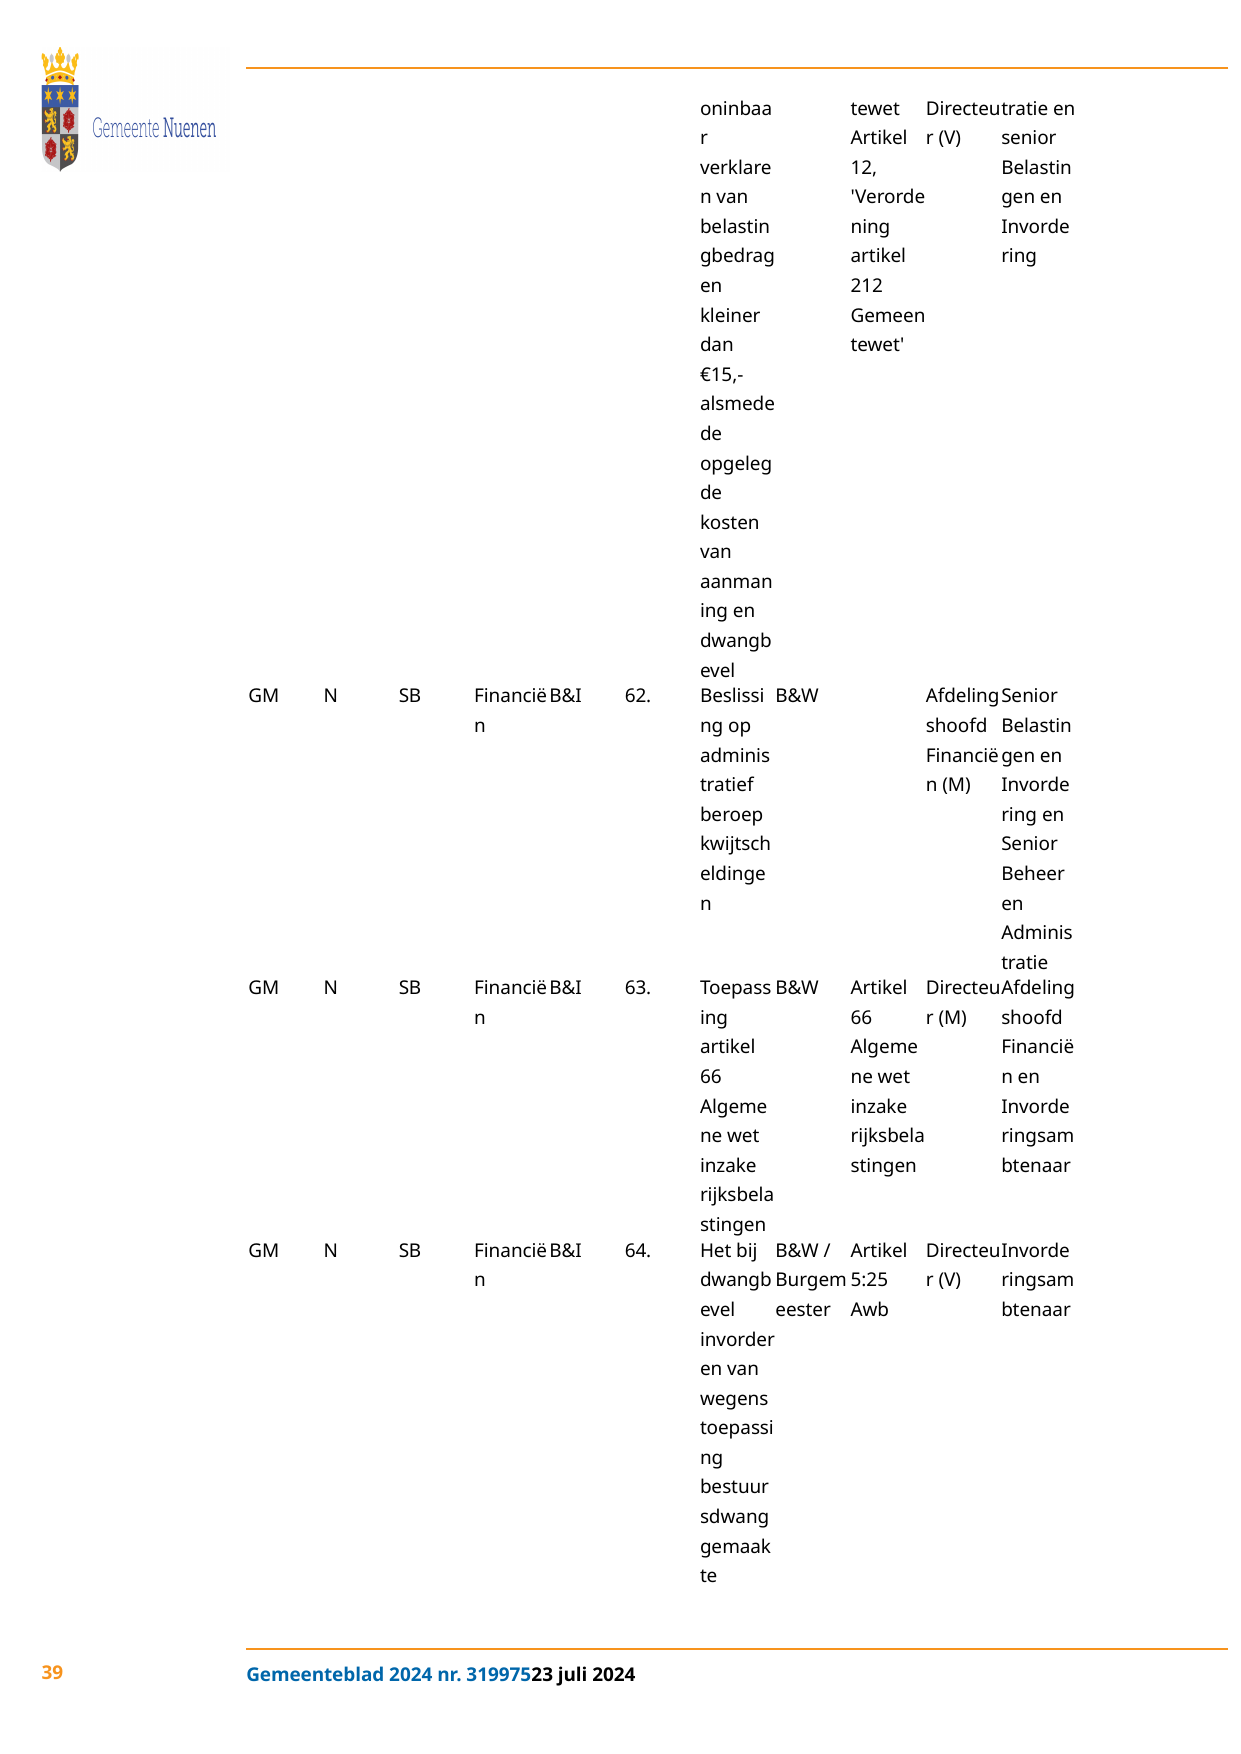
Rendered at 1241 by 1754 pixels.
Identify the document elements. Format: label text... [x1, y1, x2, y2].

table_cell Senior Belastingen en Invordering en Senior Beheer en Administratie [1001, 683, 1076, 974]
table_cell tratie en senior Belastingen en Invordering [1001, 95, 1076, 683]
table_cell [850, 683, 926, 974]
table_cell Artikel 5:25 Awb [850, 1237, 926, 1588]
table_cell B&I [549, 1237, 624, 1588]
table_cell Toepassing artikel 66 Algemene wet inzake rijksbelastingen [700, 975, 775, 1237]
table_cell 64. [625, 1237, 700, 1588]
table_cell Het bij dwangbevel invorderen van wegens toepassing bestuursdwang gemaakte [700, 1237, 775, 1588]
table_cell Afdelingshoofd Financiën (M) [926, 683, 1001, 974]
table_cell N [323, 1237, 398, 1588]
table_cell GM [248, 975, 323, 1237]
table_cell Directeur (M) [926, 975, 1001, 1237]
table_cell [1076, 95, 1152, 683]
table_cell [399, 95, 474, 683]
table_cell [474, 95, 549, 683]
table_cell SB [399, 975, 474, 1237]
table_cell Directeur (V) [926, 95, 1001, 683]
table_cell B&W / Burgemeester [775, 1237, 850, 1588]
table_cell [1076, 683, 1152, 974]
table_cell B&W [775, 683, 850, 974]
table_cell [775, 95, 850, 683]
table_cell tewet Artikel 12, 'Verordening artikel 212 Gemeentewet' [850, 95, 926, 683]
table_cell Financiën [474, 683, 549, 974]
table_cell B&I [549, 683, 624, 974]
table_cell Financiën [474, 1237, 549, 1588]
table_cell Afdelingshoofd Financiën en Invorderingsambtenaar [1001, 975, 1076, 1237]
table_cell [625, 95, 700, 683]
table_cell Invorderingsambtenaar [1001, 1237, 1076, 1588]
table_cell 63. [625, 975, 700, 1237]
table_cell [549, 95, 624, 683]
table_cell B&W [775, 975, 850, 1237]
table_cell [248, 95, 323, 683]
table_cell Directeur (V) [926, 1237, 1001, 1588]
table_cell N [323, 683, 398, 974]
table_cell [323, 95, 398, 683]
table_cell [1076, 975, 1152, 1237]
table_cell N [323, 975, 398, 1237]
table_cell Artikel 66 Algemene wet inzake rijksbelastingen [850, 975, 926, 1237]
table_cell SB [399, 683, 474, 974]
table_cell B&I [549, 975, 624, 1237]
table_cell oninbaar verklaren van belastingbedragen kleiner dan €15,- alsmede de opgelegde kosten van aanmaning en dwangbevel [700, 95, 775, 683]
table_cell GM [248, 1237, 323, 1588]
table_cell Financiën [474, 975, 549, 1237]
table_cell GM [248, 683, 323, 974]
table_cell SB [399, 1237, 474, 1588]
table_cell [1076, 1237, 1152, 1588]
table_cell 62. [625, 683, 700, 974]
table_cell Beslissing op administratief beroep kwijtscheldingen [700, 683, 775, 974]
picture [41, 47, 231, 172]
